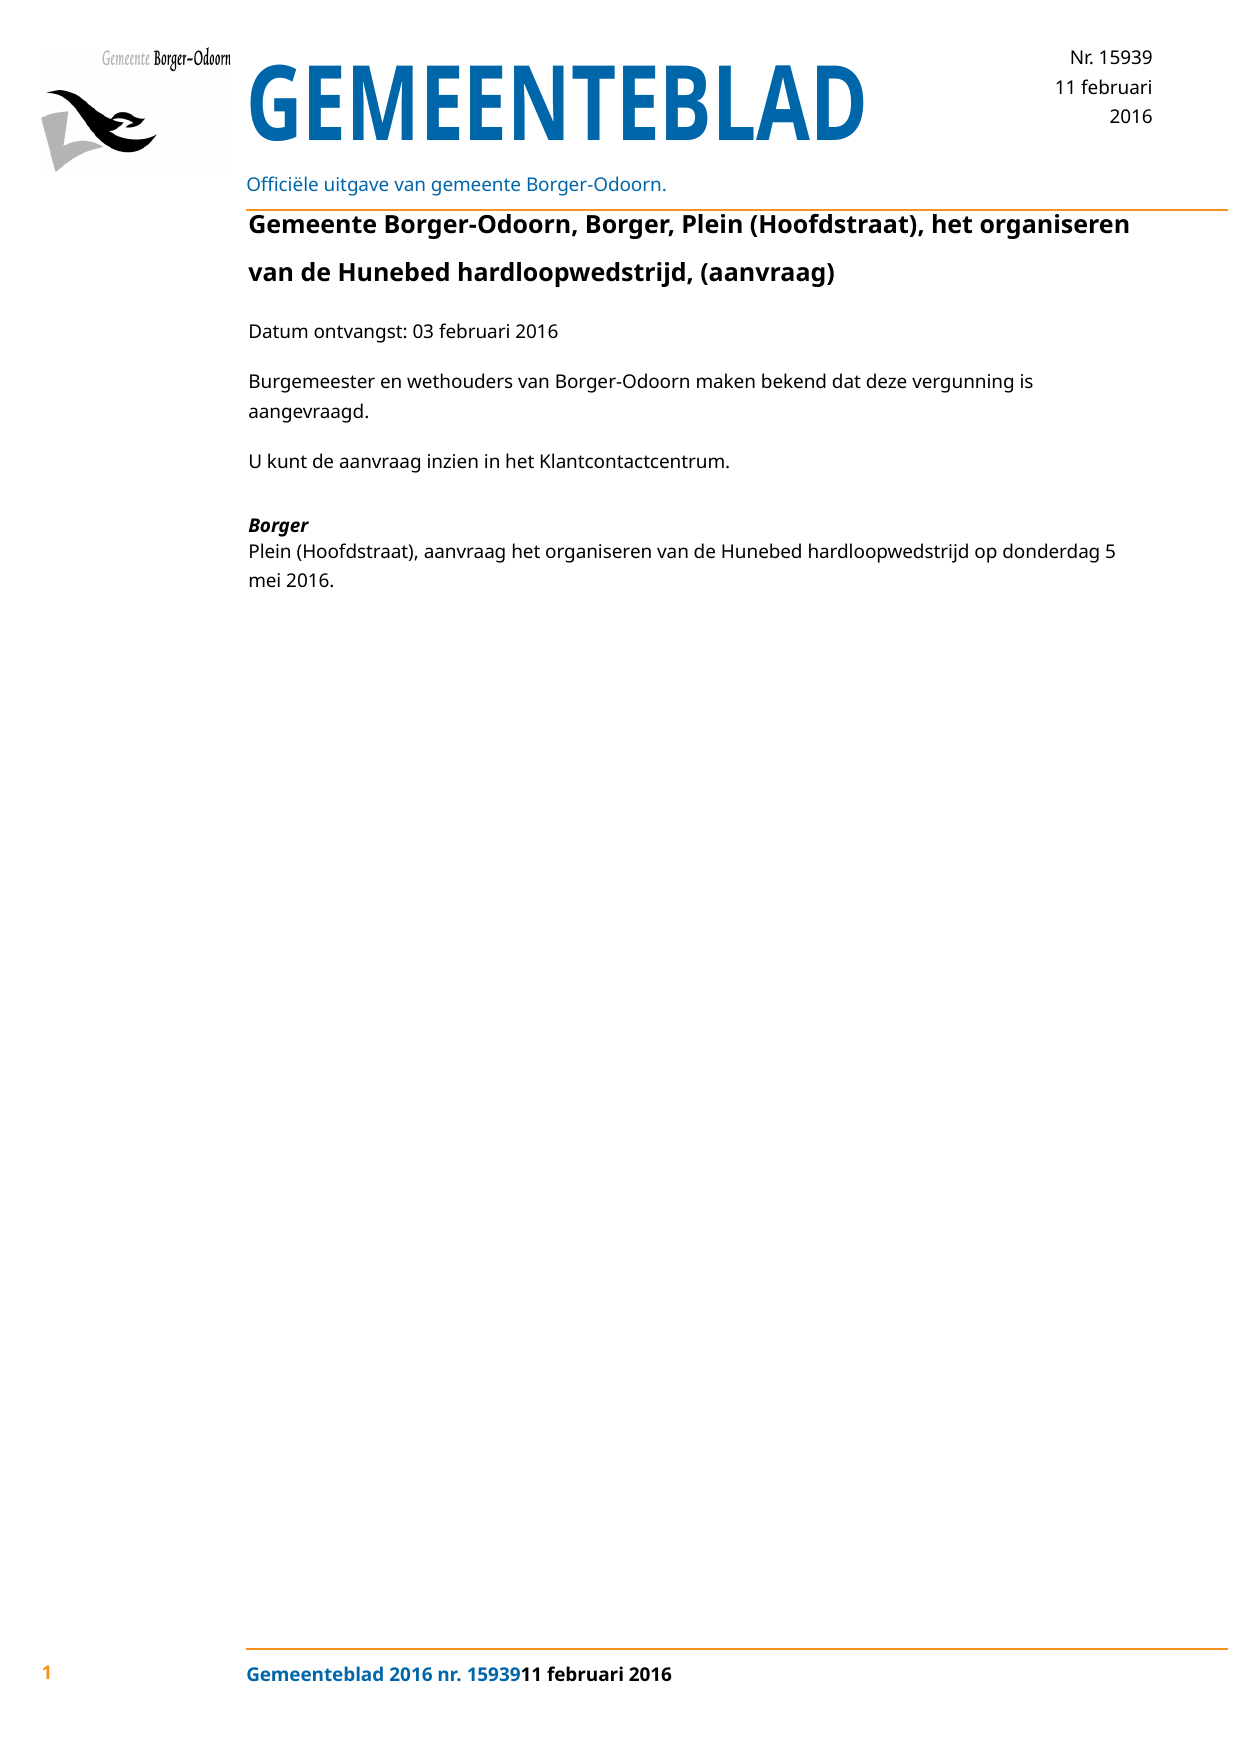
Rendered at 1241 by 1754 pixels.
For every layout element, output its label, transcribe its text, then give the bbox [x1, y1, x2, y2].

text U kunt de aanvraag inzien in het Klantcontactcentrum. [248, 448, 1152, 474]
text Gemeente Borger-Odoorn, Borger, Plein (Hoofdstraat), het organiseren van de Hunebed hardloopwedstrijd, (aanvraag) [248, 211, 1152, 288]
text Datum ontvangst: 03 februari 2016 [248, 318, 1152, 344]
picture [41, 47, 231, 172]
text Borger [248, 512, 1152, 538]
text Burgemeester en wethouders van Borger-Odoorn maken bekend dat deze vergunning is aangevraagd. [248, 368, 1152, 424]
text Plein (Hoofdstraat), aanvraag het organiseren van de Hunebed hardloopwedstrijd op donderdag 5 mei 2016. [248, 538, 1152, 593]
